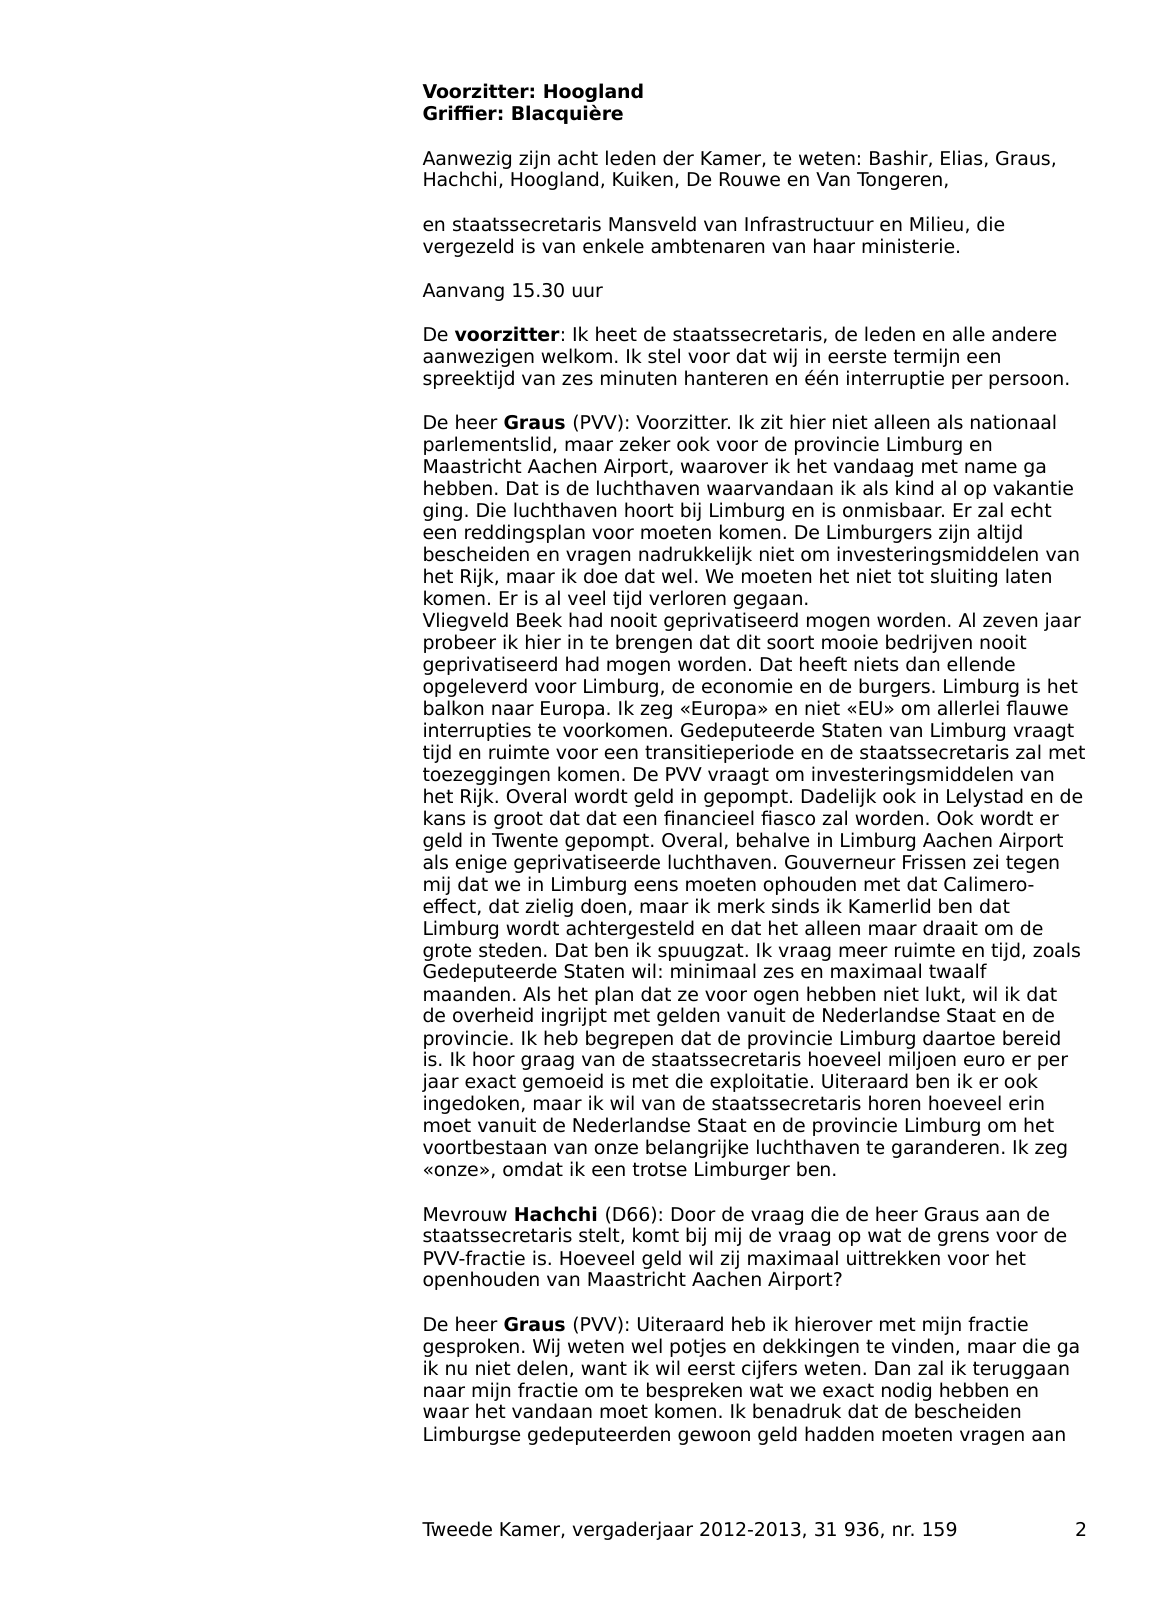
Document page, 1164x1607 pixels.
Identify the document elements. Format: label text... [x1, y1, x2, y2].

text De heer Graus (PVV): Voorzitter. Ik zit hier niet alleen als nationaal parlementslid, maar zeker ook voor de provincie Limburg en Maastricht Aachen Airport, waarover ik het vandaag met name ga hebben. Dat is de luchthaven waarvandaan ik als kind al op vakantie ging. Die luchthaven hoort bij Limburg en is onmisbaar. Er zal echt een reddingsplan voor moeten komen. De Limburgers zijn altijd bescheiden en vragen nadrukkelijk niet om investeringsmiddelen van het Rijk, maar ik doe dat wel. We moeten het niet tot sluiting laten komen. Er is al veel tijd verloren gegaan. [422, 412, 1087, 610]
text Vliegveld Beek had nooit geprivatiseerd mogen worden. Al zeven jaar probeer ik hier in te brengen dat dit soort mooie bedrijven nooit geprivatiseerd had mogen worden. Dat heeft niets dan ellende opgeleverd voor Limburg, de economie en de burgers. Limburg is het balkon naar Europa. Ik zeg «Europa» en niet «EU» om allerlei flauwe interrupties te voorkomen. Gedeputeerde Staten van Limburg vraagt tijd en ruimte voor een transitieperiode en de staatssecretaris zal met toezeggingen komen. De PVV vraagt om investeringsmiddelen van het Rijk. Overal wordt geld in gepompt. Dadelijk ook in Lelystad en de kans is groot dat dat een financieel fiasco zal worden. Ook wordt er geld in Twente gepompt. Overal, behalve in Limburg Aachen Airport als enige geprivatiseerde luchthaven. Gouverneur Frissen zei tegen mij dat we in Limburg eens moeten ophouden met dat Calimero-effect, dat zielig doen, maar ik merk sinds ik Kamerlid ben dat Limburg wordt achtergesteld en dat het alleen maar draait om de grote steden. Dat ben ik spuugzat. Ik vraag meer ruimte en tijd, zoals Gedeputeerde Staten wil: minimaal zes en maximaal twaalf maanden. Als het plan dat ze voor ogen hebben niet lukt, wil ik dat de overheid ingrijpt met gelden vanuit de Nederlandse Staat en de provincie. Ik heb begrepen dat de provincie Limburg daartoe bereid is. Ik hoor graag van de staatssecretaris hoeveel miljoen euro er per jaar exact gemoeid is met die exploitatie. Uiteraard ben ik er ook ingedoken, maar ik wil van de staatssecretaris horen hoeveel erin moet vanuit de Nederlandse Staat en de provincie Limburg om het voortbestaan van onze belangrijke luchthaven te garanderen. Ik zeg «onze», omdat ik een trotse Limburger ben. [422, 610, 1087, 1181]
text Aanvang 15.30 uur [422, 280, 1087, 302]
text De voorzitter: Ik heet de staatssecretaris, de leden en alle andere aanwezigen welkom. Ik stel voor dat wij in eerste termijn een spreektijd van zes minuten hanteren en één interruptie per persoon. [422, 324, 1087, 390]
text Griffier: Blacquière [422, 103, 1087, 125]
text De heer Graus (PVV): Uiteraard heb ik hierover met mijn fractie gesproken. Wij weten wel potjes en dekkingen te vinden, maar die ga ik nu niet delen, want ik wil eerst cijfers weten. Dan zal ik teruggaan naar mijn fractie om te bespreken wat we exact nodig hebben en waar het vandaan moet komen. Ik benadruk dat de bescheiden Limburgse gedeputeerden gewoon geld hadden moeten vragen aan [422, 1313, 1087, 1445]
text Voorzitter: Hoogland [422, 81, 1087, 103]
text en staatssecretaris Mansveld van Infrastructuur en Milieu, die vergezeld is van enkele ambtenaren van haar ministerie. [422, 213, 1087, 257]
text Aanwezig zijn acht leden der Kamer, te weten: Bashir, Elias, Graus, Hachchi, Hoogland, Kuiken, De Rouwe en Van Tongeren, [422, 147, 1087, 191]
text Mevrouw Hachchi (D66): Door de vraag die de heer Graus aan de staatssecretaris stelt, komt bij mij de vraag op wat de grens voor de PVV-fractie is. Hoeveel geld wil zij maximaal uittrekken voor het openhouden van Maastricht Aachen Airport? [422, 1203, 1087, 1291]
